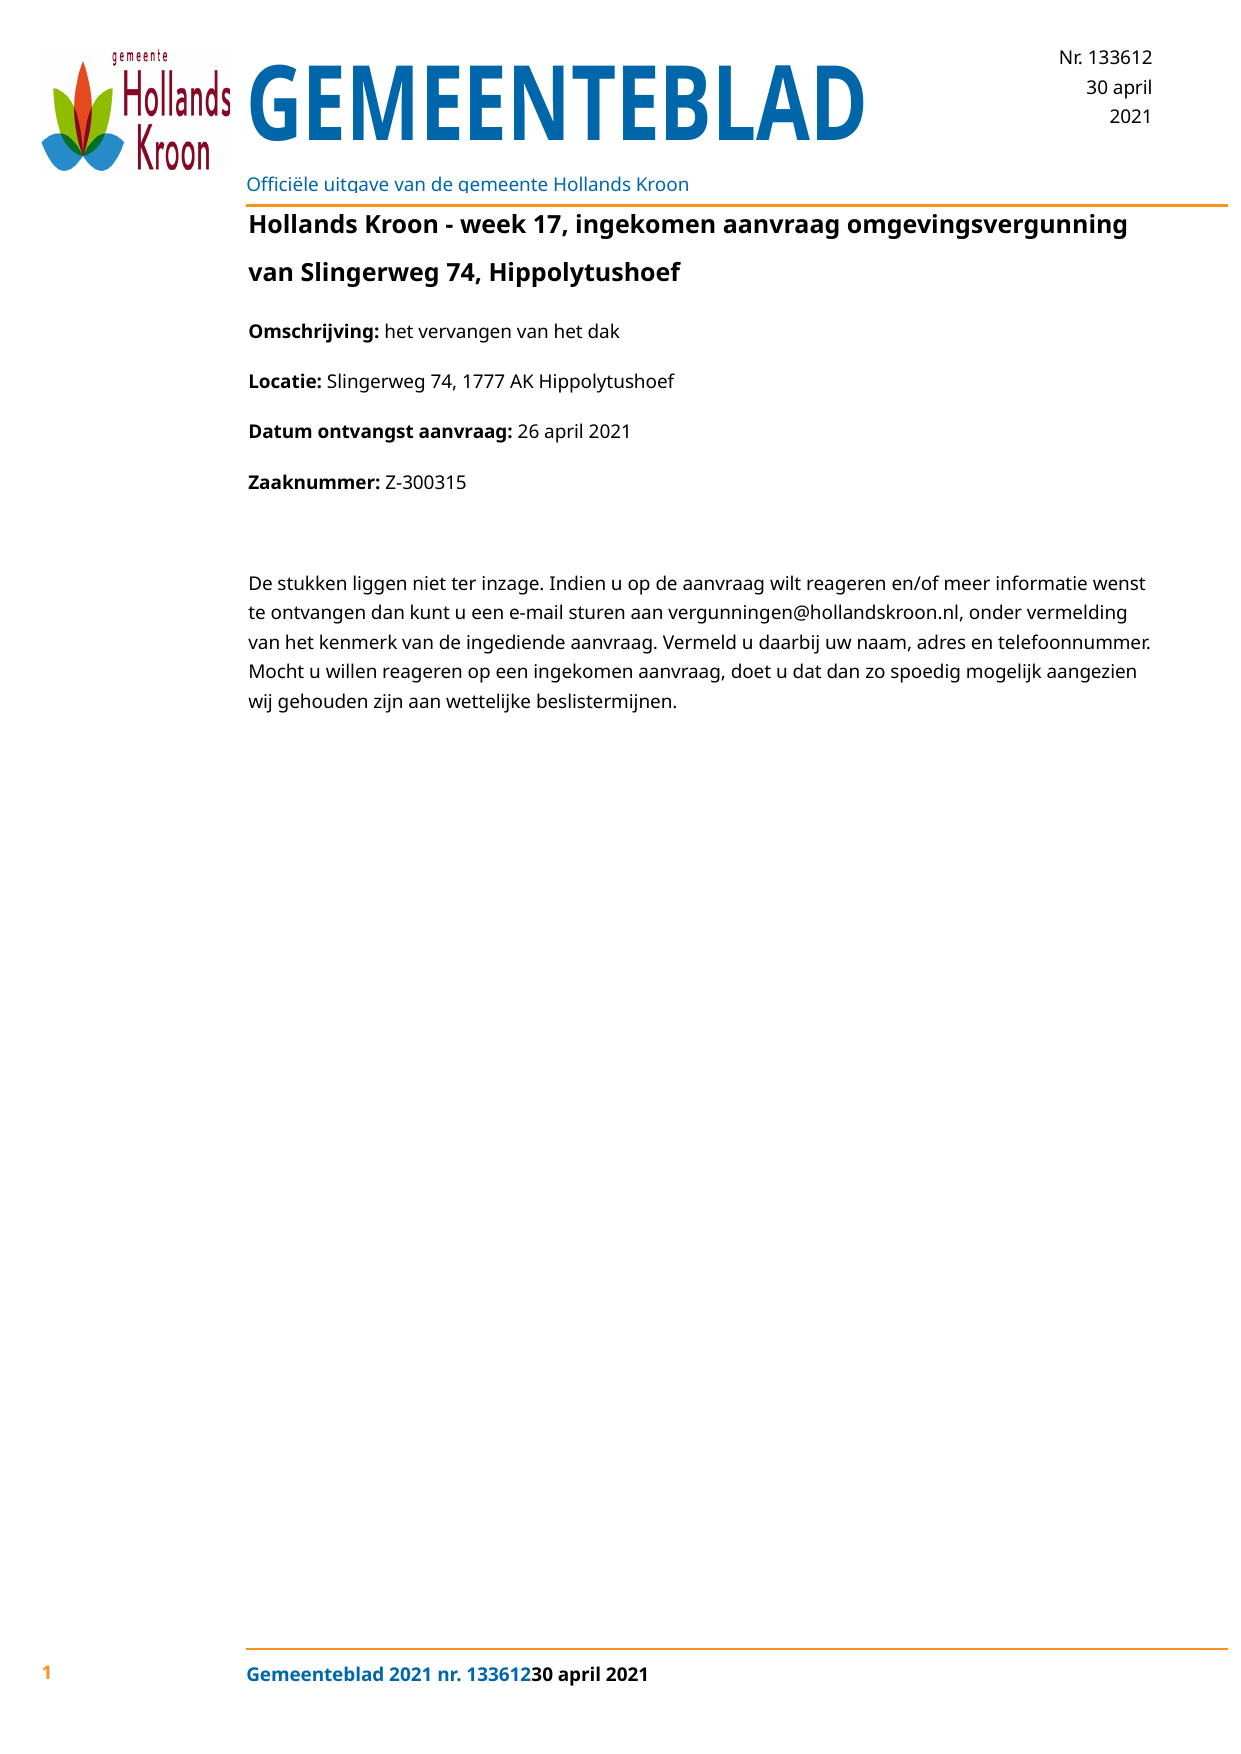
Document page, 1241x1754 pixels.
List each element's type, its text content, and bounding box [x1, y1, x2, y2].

text Datum ontvangst aanvraag: 26 april 2021 [248, 419, 1152, 444]
text Hollands Kroon - week 17, ingekomen aanvraag omgevingsvergunning van Slingerweg 74, Hippolytushoef [248, 207, 1152, 288]
picture [41, 47, 231, 172]
text Zaaknummer: Z-300315 [248, 469, 1152, 495]
text Omschrijving: het vervangen van het dak [248, 318, 1152, 344]
text Locatie: Slingerweg 74, 1777 AK Hippolytushoef [248, 368, 1152, 394]
text De stukken liggen niet ter inzage. Indien u op de aanvraag wilt reageren en/of meer informatie wenst te ontvangen dan kunt u een e-mail sturen aan vergunningen@hollandskroon.nl, onder vermelding van het kenmerk van de ingediende aanvraag. Vermeld u daarbij uw naam, adres en telefoonnummer. Mocht u willen reageren op een ingekomen aanvraag, doet u dat dan zo spoedig mogelijk aangezien wij gehouden zijn aan wettelijke beslistermijnen. [248, 570, 1152, 714]
